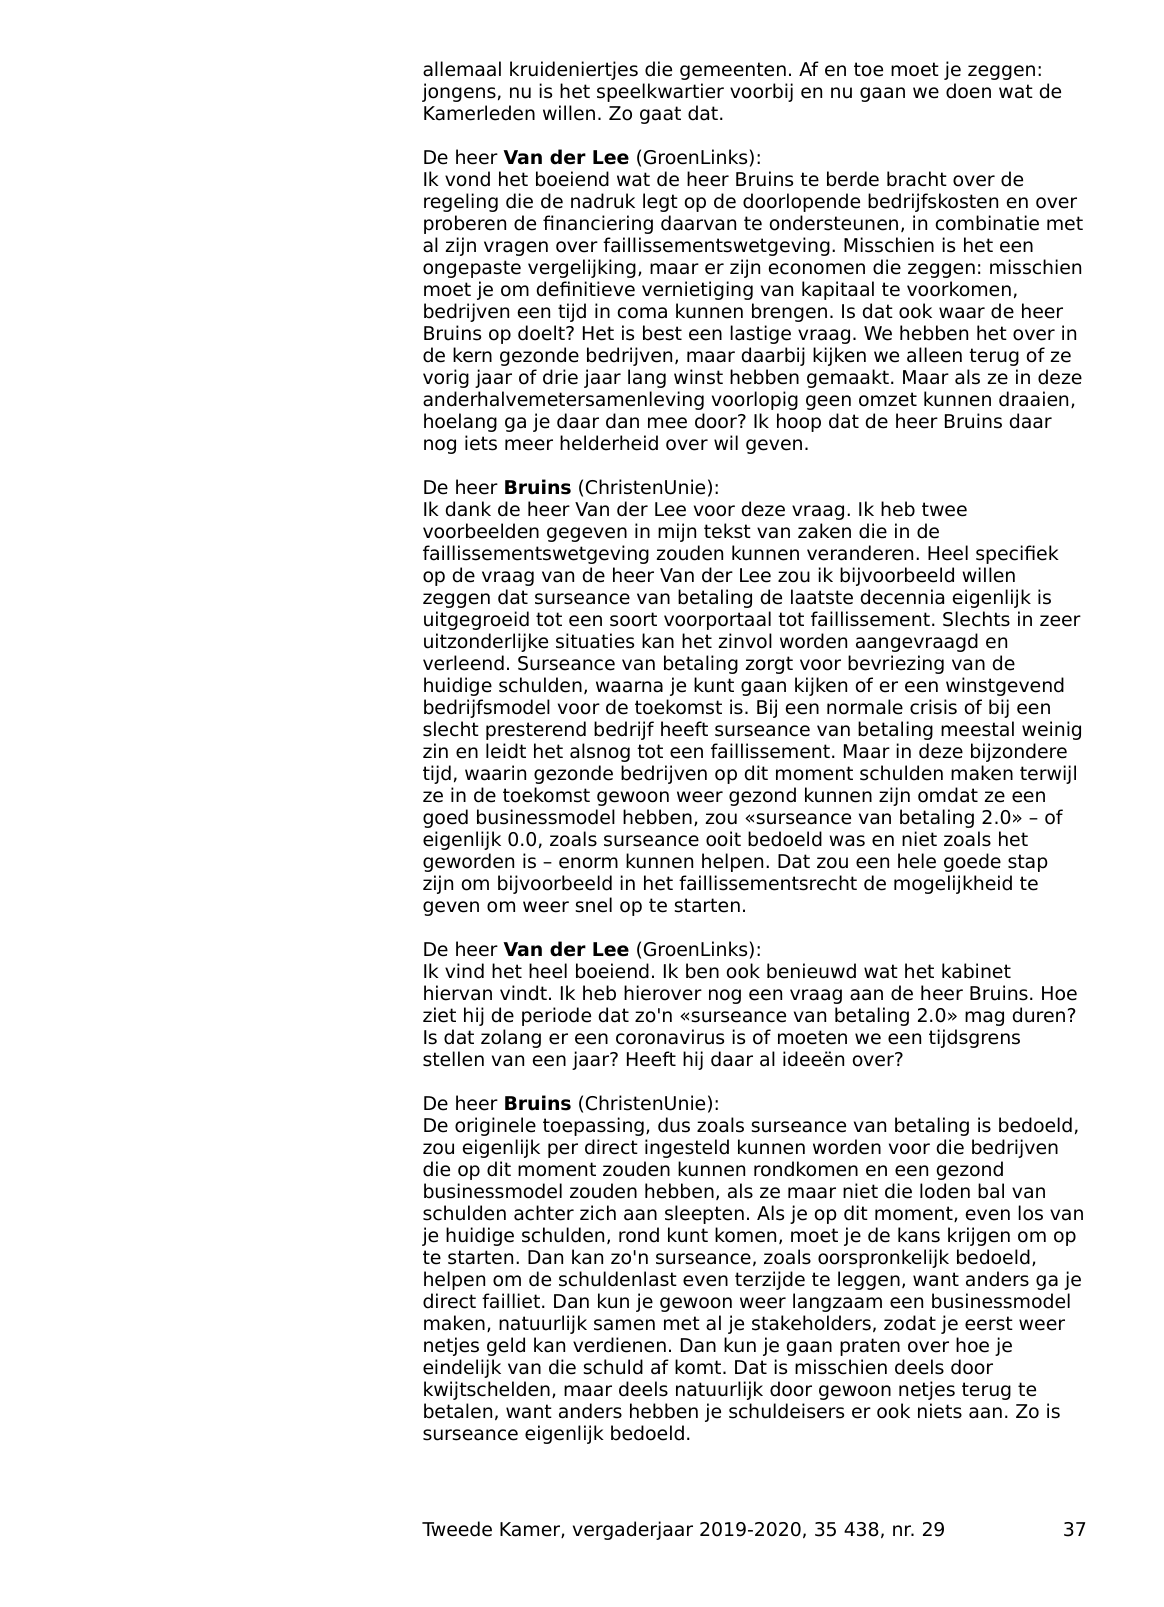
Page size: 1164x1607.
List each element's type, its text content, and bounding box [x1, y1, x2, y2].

text Ik vind het heel boeiend. Ik ben ook benieuwd wat het kabinet hiervan vindt. Ik heb hierover nog een vraag aan de heer Bruins. Hoe ziet hij de periode dat zo'n «surseance van betaling 2.0» mag duren? Is dat zolang er een coronavirus is of moeten we een tijdsgrens stellen van een jaar? Heeft hij daar al ideeën over? [422, 961, 1087, 1071]
text De heer Van der Lee (GroenLinks): [422, 147, 1087, 169]
text Ik vond het boeiend wat de heer Bruins te berde bracht over de regeling die de nadruk legt op de doorlopende bedrijfskosten en over proberen de financiering daarvan te ondersteunen, in combinatie met al zijn vragen over faillissementswetgeving. Misschien is het een ongepaste vergelijking, maar er zijn economen die zeggen: misschien moet je om definitieve vernietiging van kapitaal te voorkomen, bedrijven een tijd in coma kunnen brengen. Is dat ook waar de heer Bruins op doelt? Het is best een lastige vraag. We hebben het over in de kern gezonde bedrijven, maar daarbij kijken we alleen terug of ze vorig jaar of drie jaar lang winst hebben gemaakt. Maar als ze in deze anderhalvemetersamenleving voorlopig geen omzet kunnen draaien, hoelang ga je daar dan mee door? Ik hoop dat de heer Bruins daar nog iets meer helderheid over wil geven. [422, 169, 1087, 455]
text De originele toepassing, dus zoals surseance van betaling is bedoeld, zou eigenlijk per direct ingesteld kunnen worden voor die bedrijven die op dit moment zouden kunnen rondkomen en een gezond businessmodel zouden hebben, als ze maar niet die loden bal van schulden achter zich aan sleepten. Als je op dit moment, even los van je huidige schulden, rond kunt komen, moet je de kans krijgen om op te starten. Dan kan zo'n surseance, zoals oorspronkelijk bedoeld, helpen om de schuldenlast even terzijde te leggen, want anders ga je direct failliet. Dan kun je gewoon weer langzaam een businessmodel maken, natuurlijk samen met al je stakeholders, zodat je eerst weer netjes geld kan verdienen. Dan kun je gaan praten over hoe je eindelijk van die schuld af komt. Dat is misschien deels door kwijtschelden, maar deels natuurlijk door gewoon netjes terug te betalen, want anders hebben je schuldeisers er ook niets aan. Zo is surseance eigenlijk bedoeld. [422, 1115, 1087, 1444]
text allemaal kruideniertjes die gemeenten. Af en toe moet je zeggen: jongens, nu is het speelkwartier voorbij en nu gaan we doen wat de Kamerleden willen. Zo gaat dat. [422, 59, 1087, 125]
text De heer Bruins (ChristenUnie): [422, 477, 1087, 499]
text De heer Bruins (ChristenUnie): [422, 1093, 1087, 1115]
text De heer Van der Lee (GroenLinks): [422, 939, 1087, 961]
text Ik dank de heer Van der Lee voor deze vraag. Ik heb twee voorbeelden gegeven in mijn tekst van zaken die in de faillissementswetgeving zouden kunnen veranderen. Heel specifiek op de vraag van de heer Van der Lee zou ik bijvoorbeeld willen zeggen dat surseance van betaling de laatste decennia eigenlijk is uitgegroeid tot een soort voorportaal tot faillissement. Slechts in zeer uitzonderlijke situaties kan het zinvol worden aangevraagd en verleend. Surseance van betaling zorgt voor bevriezing van de huidige schulden, waarna je kunt gaan kijken of er een winstgevend bedrijfsmodel voor de toekomst is. Bij een normale crisis of bij een slecht presterend bedrijf heeft surseance van betaling meestal weinig zin en leidt het alsnog tot een faillissement. Maar in deze bijzondere tijd, waarin gezonde bedrijven op dit moment schulden maken terwijl ze in de toekomst gewoon weer gezond kunnen zijn omdat ze een goed businessmodel hebben, zou «surseance van betaling 2.0» – of eigenlijk 0.0, zoals surseance ooit bedoeld was en niet zoals het geworden is – enorm kunnen helpen. Dat zou een hele goede stap zijn om bijvoorbeeld in het faillissementsrecht de mogelijkheid te geven om weer snel op te starten. [422, 499, 1087, 917]
